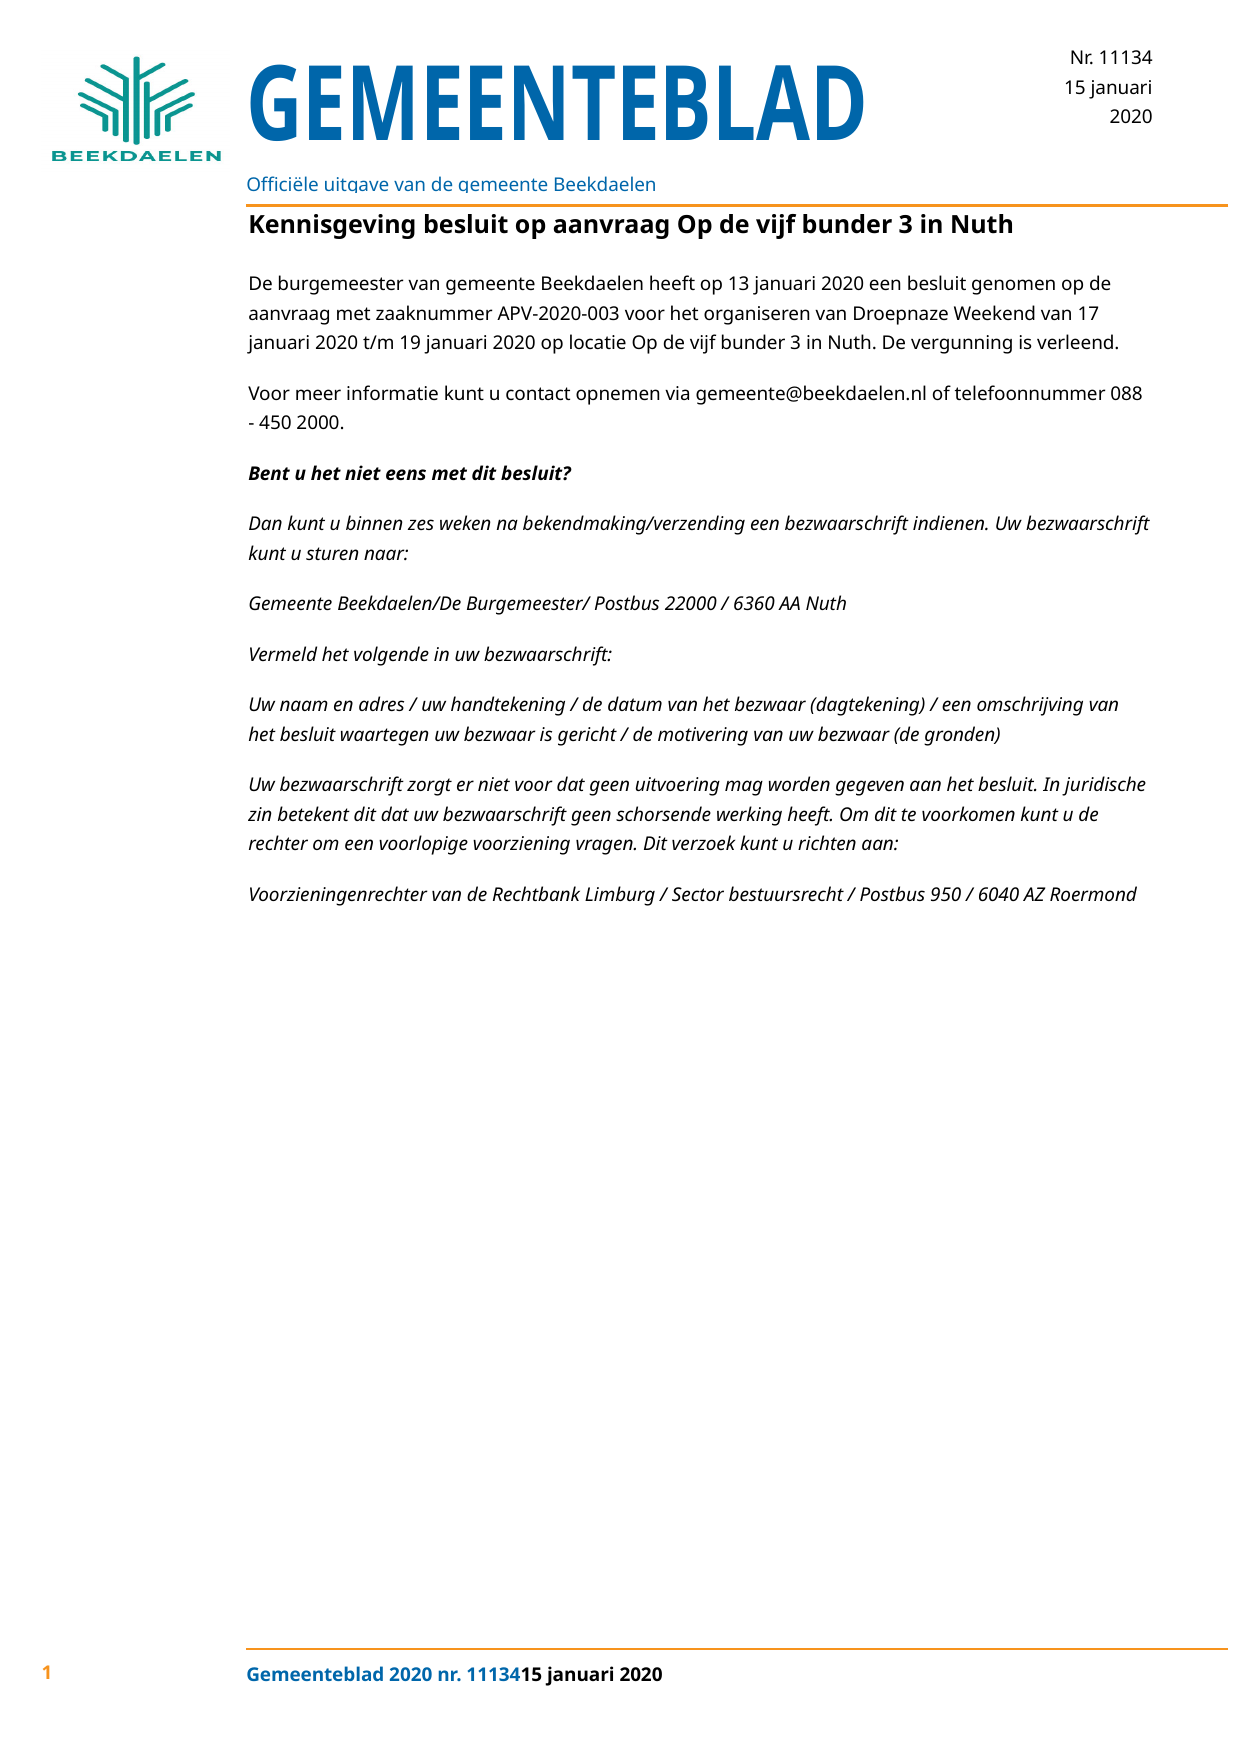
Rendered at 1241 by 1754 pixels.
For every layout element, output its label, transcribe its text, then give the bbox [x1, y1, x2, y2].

text Vermeld het volgende in uw bezwaarschrift: [248, 641, 1152, 666]
text Kennisgeving besluit op aanvraag Op de vijf bunder 3 in Nuth [248, 207, 1152, 241]
text De burgemeester van gemeente Beekdaelen heeft op 13 januari 2020 een besluit genomen op de aanvraag met zaaknummer APV-2020-003 voor het organiseren van Droepnaze Weekend van 17 januari 2020 t/m 19 januari 2020 op locatie Op de vijf bunder 3 in Nuth. De vergunning is verleend. [248, 270, 1152, 355]
picture [41, 47, 231, 172]
text Dan kunt u binnen zes weken na bekendmaking/verzending een bezwaarschrift indienen. Uw bezwaarschrift kunt u sturen naar: [248, 510, 1152, 566]
text Bent u het niet eens met dit besluit? [248, 460, 1152, 486]
text Uw naam en adres / uw handtekening / de datum van het bezwaar (dagtekening) / een omschrijving van het besluit waartegen uw bezwaar is gericht / de motivering van uw bezwaar (de gronden) [248, 691, 1152, 746]
text Gemeente Beekdaelen/De Burgemeester/ Postbus 22000 / 6360 AA Nuth [248, 590, 1152, 616]
text Uw bezwaarschrift zorgt er niet voor dat geen uitvoering mag worden gegeven aan het besluit. In juridische zin betekent dit dat uw bezwaarschrift geen schorsende werking heeft. Om dit te voorkomen kunt u de rechter om een voorlopige voorziening vragen. Dit verzoek kunt u richten aan: [248, 771, 1152, 856]
text Voorzieningenrechter van de Rechtbank Limburg / Sector bestuursrecht / Postbus 950 / 6040 AZ Roermond [248, 881, 1152, 906]
text Voor meer informatie kunt u contact opnemen via gemeente@beekdaelen.nl of telefoonnummer 088 - 450 2000. [248, 380, 1152, 435]
